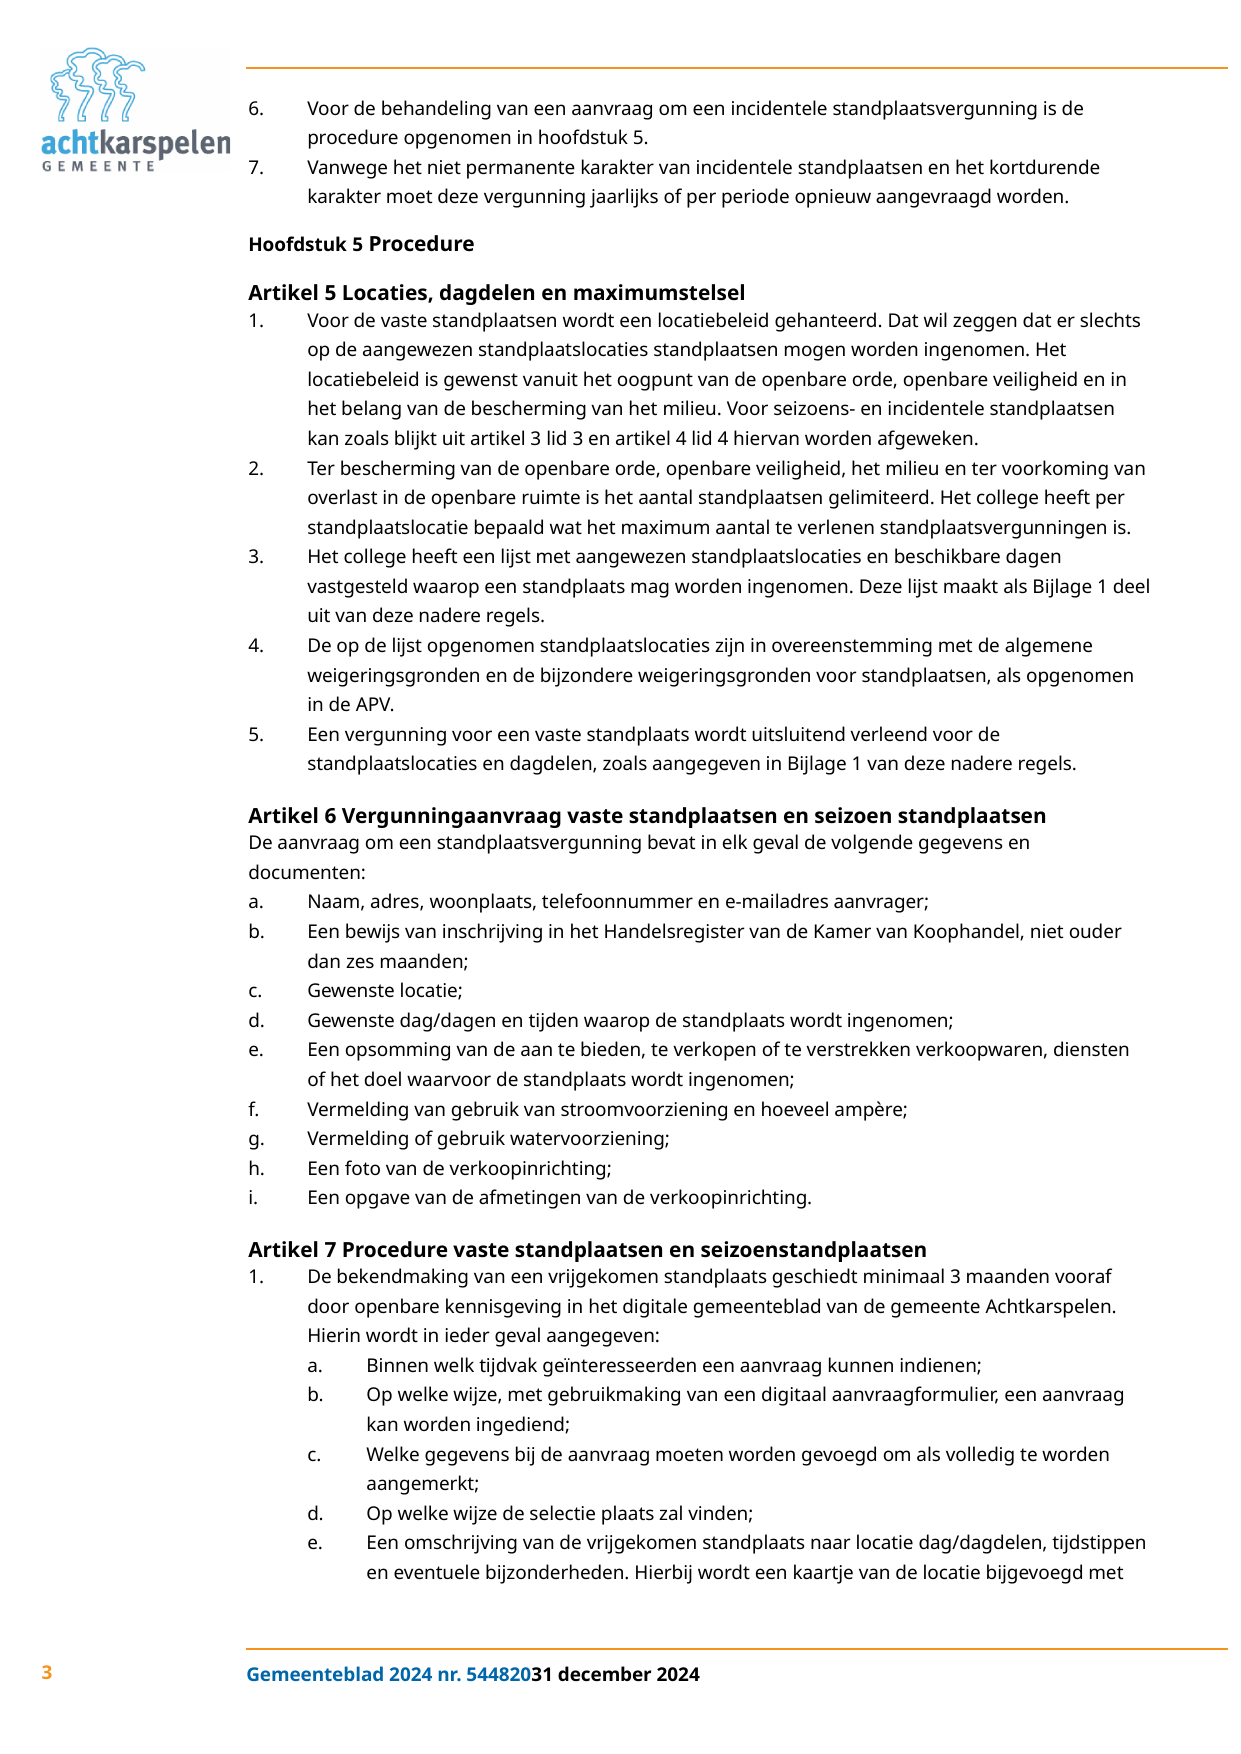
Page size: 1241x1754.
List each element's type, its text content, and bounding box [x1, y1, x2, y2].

list Vermelding of gebruik watervoorziening; [248, 1125, 1152, 1151]
list De op de lijst opgenomen standplaatslocaties zijn in overeenstemming met de algemene weigeringsgronden en de bijzondere weigeringsgronden voor standplaatsen, als opgenomen in de APV. [248, 632, 1152, 717]
list Ter bescherming van de openbare orde, openbare veiligheid, het milieu en ter voorkoming van overlast in de openbare ruimte is het aantal standplaatsen gelimiteerd. Het college heeft per standplaatslocatie bepaald wat het maximum aantal te verlenen standplaatsvergunningen is. [248, 455, 1152, 540]
list Binnen welk tijdvak geïnteresseerden een aanvraag kunnen indienen; [307, 1352, 1152, 1378]
list Een opsomming van de aan te bieden, te verkopen of te verstrekken verkoopwaren, diensten of het doel waarvoor de standplaats wordt ingenomen; [248, 1037, 1152, 1092]
text Artikel 6 Vergunningaanvraag vaste standplaatsen en seizoen standplaatsen [248, 801, 1152, 829]
list De bekendmaking van een vrijgekomen standplaats geschiedt minimaal 3 maanden vooraf door openbare kennisgeving in het digitale gemeenteblad van de gemeente Achtkarspelen. Hierin wordt in ieder geval aangegeven: [248, 1263, 1152, 1348]
list Vermelding van gebruik van stroomvoorziening en hoeveel ampère; [248, 1096, 1152, 1121]
list Een foto van de verkoopinrichting; [248, 1155, 1152, 1181]
list Een omschrijving van de vrijgekomen standplaats naar locatie dag/dagdelen, tijdstippen en eventuele bijzonderheden. Hierbij wordt een kaartje van de locatie bijgevoegd met [307, 1529, 1152, 1585]
list Op welke wijze, met gebruikmaking van een digitaal aanvraagformulier, een aanvraag kan worden ingediend; [307, 1382, 1152, 1437]
list Gewenste dag/dagen en tijden waarop de standplaats wordt ingenomen; [248, 1007, 1152, 1033]
text Hoofdstuk 5 Procedure [248, 229, 1152, 258]
list Welke gegevens bij de aanvraag moeten worden gevoegd om als volledig te worden aangemerkt; [307, 1441, 1152, 1496]
list Het college heeft een lijst met aangewezen standplaatslocaties en beschikbare dagen vastgesteld waarop een standplaats mag worden ingenomen. Deze lijst maakt als Bijlage 1 deel uit van deze nadere regels. [248, 543, 1152, 628]
list Een opgave van de afmetingen van de verkoopinrichting. [248, 1184, 1152, 1210]
list Vanwege het niet permanente karakter van incidentele standplaatsen en het kortdurende karakter moet deze vergunning jaarlijks of per periode opnieuw aangevraagd worden. [248, 154, 1152, 209]
list Voor de behandeling van een aanvraag om een incidentele standplaatsvergunning is de procedure opgenomen in hoofdstuk 5. [248, 95, 1152, 150]
list Voor de vaste standplaatsen wordt een locatiebeleid gehanteerd. Dat wil zeggen dat er slechts op de aangewezen standplaatslocaties standplaatsen mogen worden ingenomen. Het locatiebeleid is gewenst vanuit het oogpunt van de openbare orde, openbare veiligheid en in het belang van de bescherming van het milieu. Voor seizoens- en incidentele standplaatsen kan zoals blijkt uit artikel 3 lid 3 en artikel 4 lid 4 hiervan worden afgeweken. [248, 307, 1152, 451]
text De aanvraag om een standplaatsvergunning bevat in elk geval de volgende gegevens en documenten: [248, 829, 1152, 885]
text Artikel 5 Locaties, dagdelen en maximumstelsel [248, 278, 1152, 307]
list Een bewijs van inschrijving in het Handelsregister van de Kamer van Koophandel, niet ouder dan zes maanden; [248, 918, 1152, 973]
picture [41, 47, 231, 172]
list Gewenste locatie; [248, 977, 1152, 1003]
list Een vergunning voor een vaste standplaats wordt uitsluitend verleend voor de standplaatslocaties en dagdelen, zoals aangegeven in Bijlage 1 van deze nadere regels. [248, 721, 1152, 776]
text Artikel 7 Procedure vaste standplaatsen en seizoenstandplaatsen [248, 1235, 1152, 1263]
list Op welke wijze de selectie plaats zal vinden; [307, 1500, 1152, 1526]
list Naam, adres, woonplaats, telefoonnummer en e-mailadres aanvrager; [248, 889, 1152, 914]
